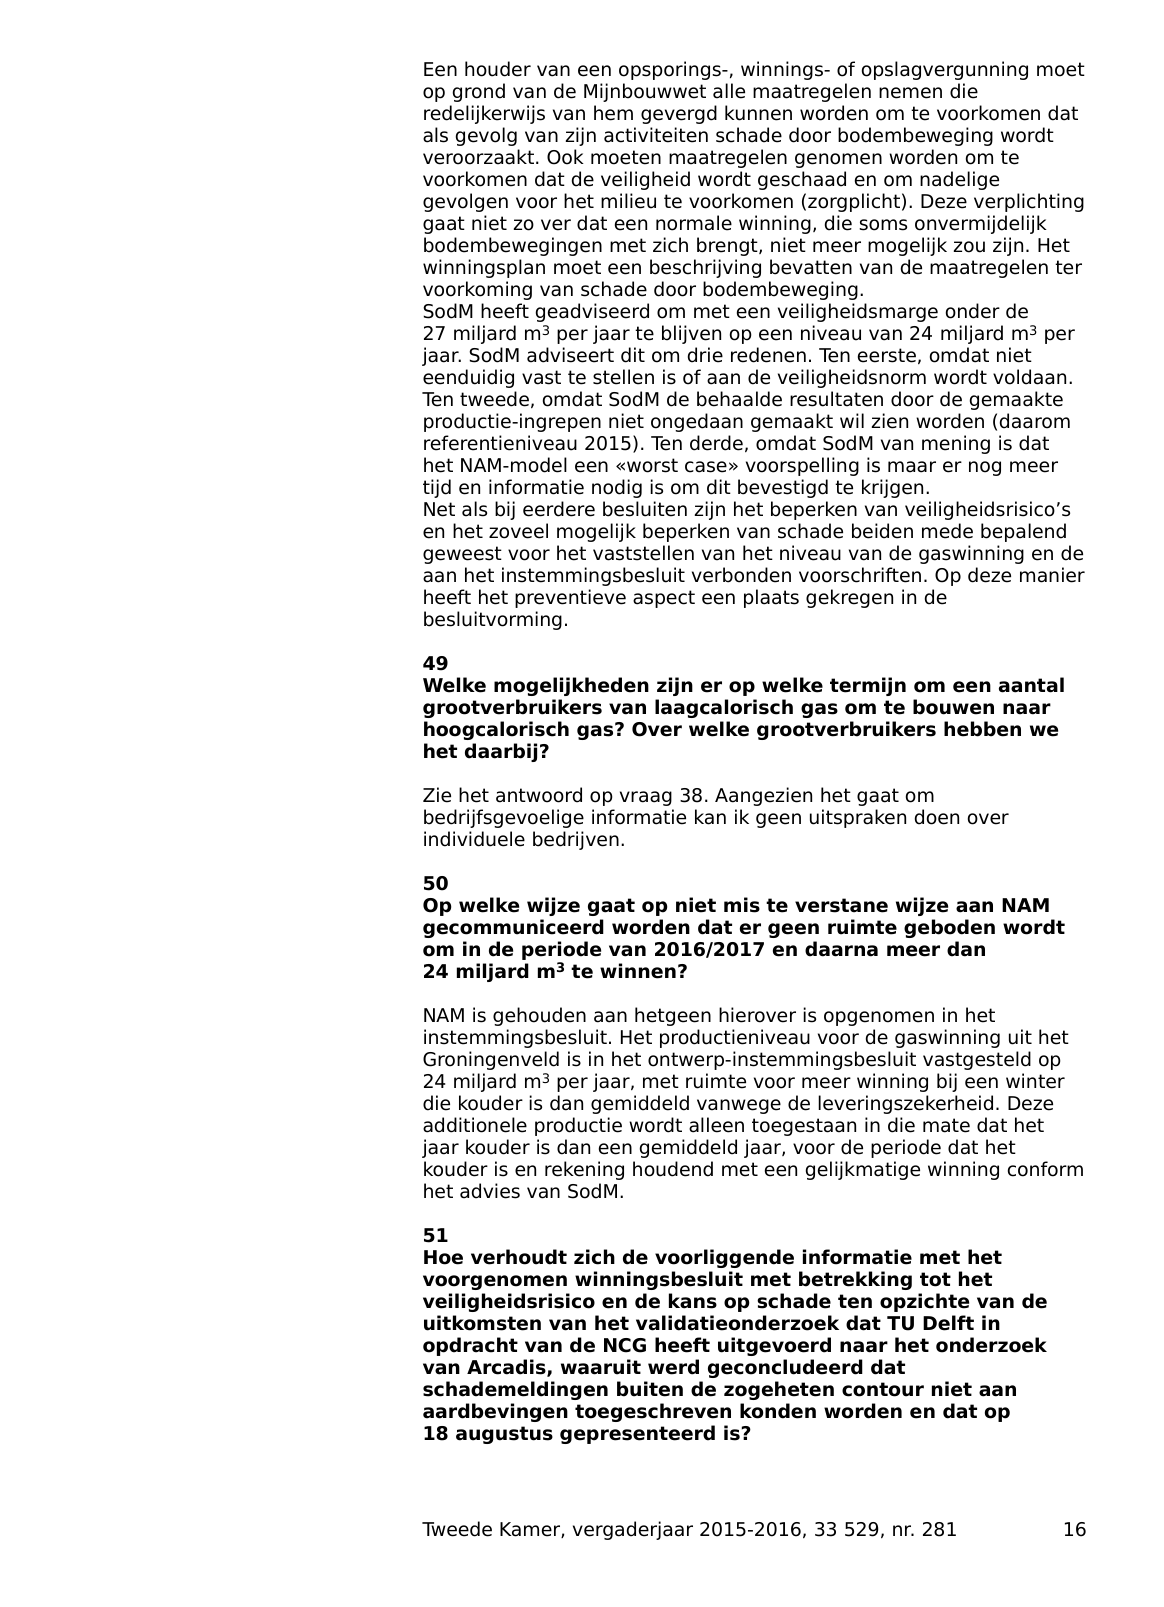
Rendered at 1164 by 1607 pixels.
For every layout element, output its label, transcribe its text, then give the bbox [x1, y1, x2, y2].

text Hoe verhoudt zich de voorliggende informatie met het voorgenomen winningsbesluit met betrekking tot het veiligheidsrisico en de kans op schade ten opzichte van de uitkomsten van het validatieonderzoek dat TU Delft in opdracht van de NCG heeft uitgevoerd naar het onderzoek van Arcadis, waaruit werd geconcludeerd dat schademeldingen buiten de zogeheten contour niet aan aardbevingen toegeschreven konden worden en dat op 18 augustus gepresenteerd is? [422, 1247, 1087, 1445]
text 51 [422, 1225, 1087, 1247]
text Een houder van een opsporings-, winnings- of opslagvergunning moet op grond van de Mijnbouwwet alle maatregelen nemen die redelijkerwijs van hem gevergd kunnen worden om te voorkomen dat als gevolg van zijn activiteiten schade door bodembeweging wordt veroorzaakt. Ook moeten maatregelen genomen worden om te voorkomen dat de veiligheid wordt geschaad en om nadelige gevolgen voor het milieu te voorkomen (zorgplicht). Deze verplichting gaat niet zo ver dat een normale winning, die soms onvermijdelijk bodembewegingen met zich brengt, niet meer mogelijk zou zijn. Het winningsplan moet een beschrijving bevatten van de maatregelen ter voorkoming van schade door bodembeweging. [422, 59, 1087, 301]
text Zie het antwoord op vraag 38. Aangezien het gaat om bedrijfsgevoelige informatie kan ik geen uitspraken doen over individuele bedrijven. [422, 785, 1087, 851]
text Net als bij eerdere besluiten zijn het beperken van veiligheidsrisico’s en het zoveel mogelijk beperken van schade beiden mede bepalend geweest voor het vaststellen van het niveau van de gaswinning en de aan het instemmingsbesluit verbonden voorschriften. Op deze manier heeft het preventieve aspect een plaats gekregen in de besluitvorming. [422, 499, 1087, 631]
text NAM is gehouden aan hetgeen hierover is opgenomen in het instemmingsbesluit. Het productieniveau voor de gaswinning uit het Groningenveld is in het ontwerp-instemmingsbesluit vastgesteld op 24 miljard m3 per jaar, met ruimte voor meer winning bij een winter die kouder is dan gemiddeld vanwege de leveringszekerheid. Deze additionele productie wordt alleen toegestaan in die mate dat het jaar kouder is dan een gemiddeld jaar, voor de periode dat het kouder is en rekening houdend met een gelijkmatige winning conform het advies van SodM. [422, 1005, 1087, 1203]
text 50 [422, 873, 1087, 895]
text Welke mogelijkheden zijn er op welke termijn om een aantal grootverbruikers van laagcalorisch gas om te bouwen naar hoogcalorisch gas? Over welke grootverbruikers hebben we het daarbij? [422, 675, 1087, 763]
text 49 [422, 653, 1087, 675]
text SodM heeft geadviseerd om met een veiligheidsmarge onder de 27 miljard m3 per jaar te blijven op een niveau van 24 miljard m3 per jaar. SodM adviseert dit om drie redenen. Ten eerste, omdat niet eenduidig vast te stellen is of aan de veiligheidsnorm wordt voldaan. Ten tweede, omdat SodM de behaalde resultaten door de gemaakte productie-ingrepen niet ongedaan gemaakt wil zien worden (daarom referentieniveau 2015). Ten derde, omdat SodM van mening is dat het NAM-model een «worst case» voorspelling is maar er nog meer tijd en informatie nodig is om dit bevestigd te krijgen. [422, 301, 1087, 499]
text Op welke wijze gaat op niet mis te verstane wijze aan NAM gecommuniceerd worden dat er geen ruimte geboden wordt om in de periode van 2016/2017 en daarna meer dan 24 miljard m3 te winnen? [422, 895, 1087, 983]
